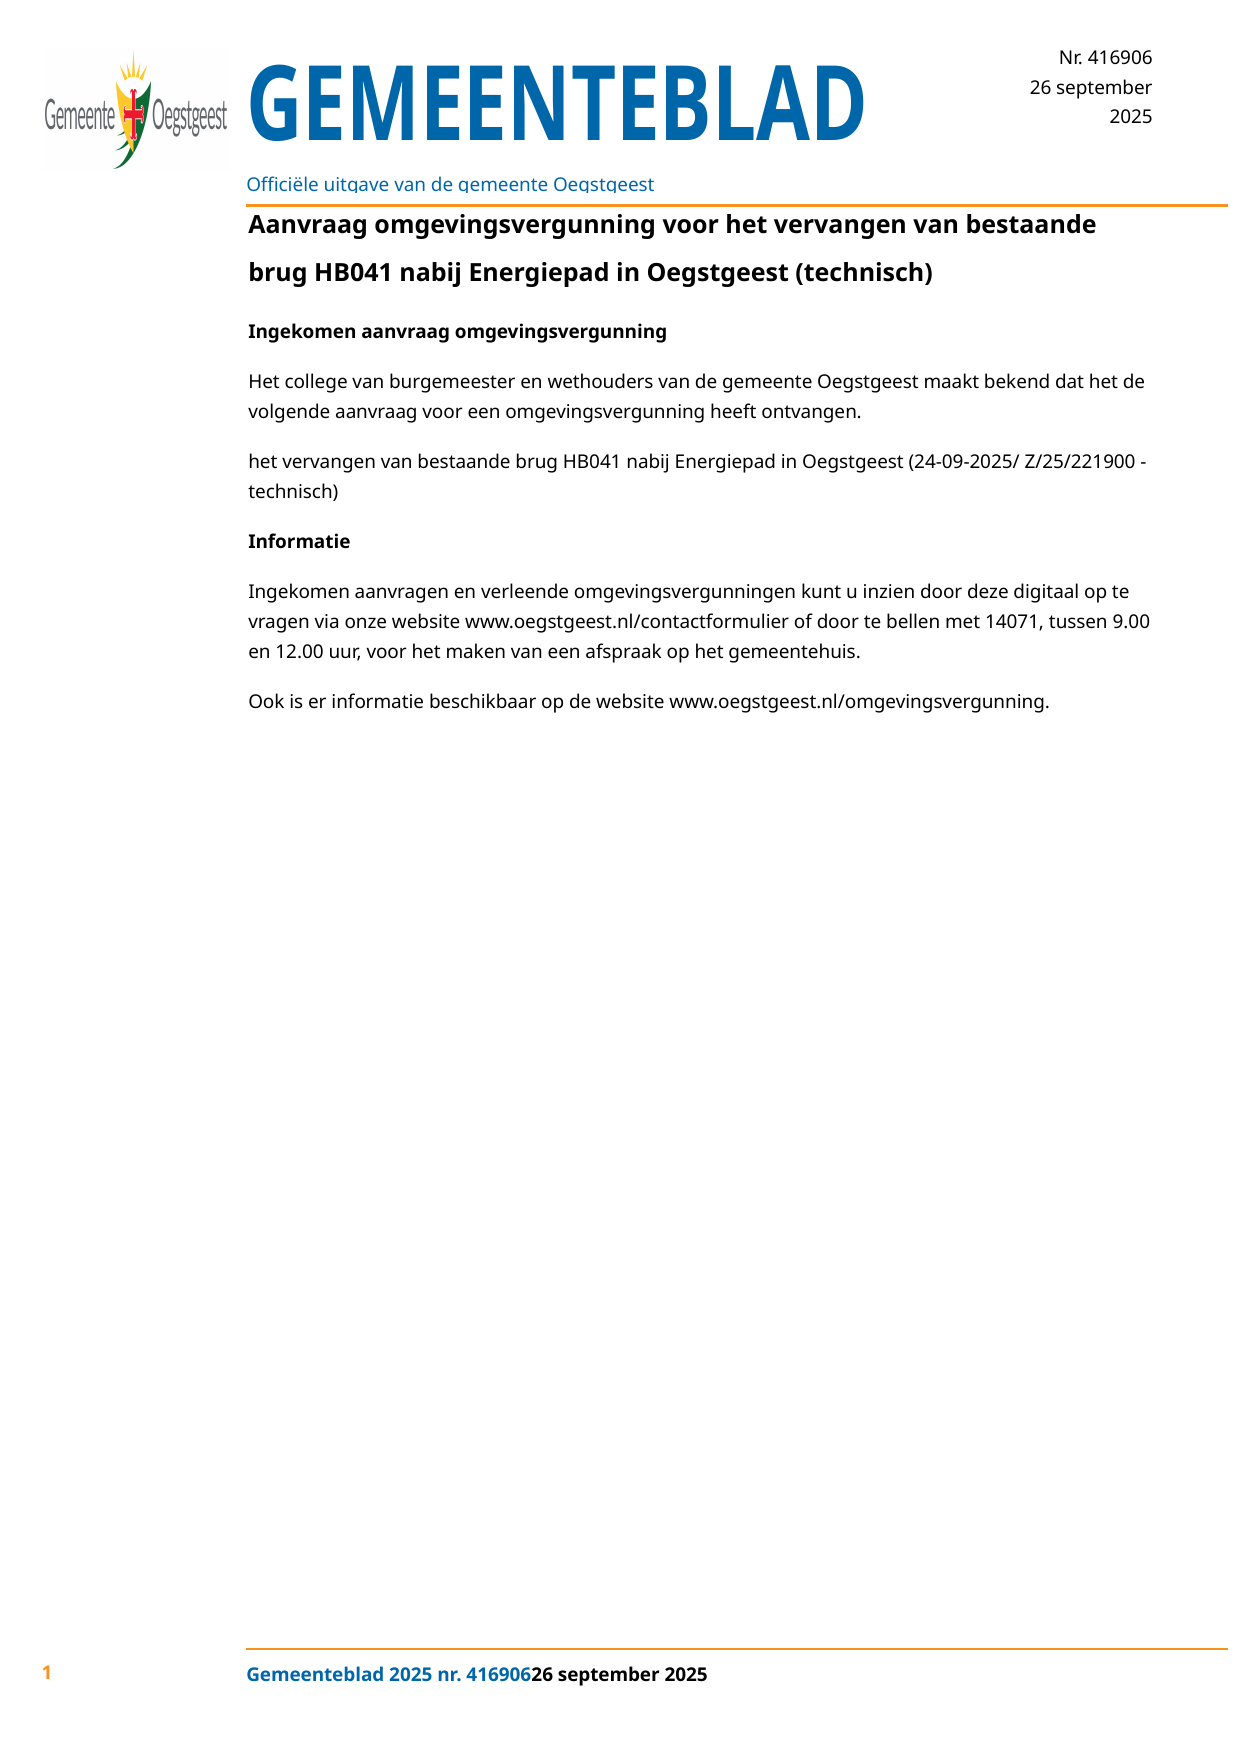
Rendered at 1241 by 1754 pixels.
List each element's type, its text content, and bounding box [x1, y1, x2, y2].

text Informatie [248, 528, 1152, 554]
text Ingekomen aanvraag omgevingsvergunning [248, 318, 1152, 344]
picture [41, 47, 231, 172]
text Ingekomen aanvragen en verleende omgevingsvergunningen kunt u inzien door deze digitaal op te vragen via onze website www.oegstgeest.nl/contactformulier of door te bellen met 14071, tussen 9.00 en 12.00 uur, voor het maken van een afspraak op het gemeentehuis. [248, 579, 1152, 664]
text Het college van burgemeester en wethouders van de gemeente Oegstgeest maakt bekend dat het de volgende aanvraag voor een omgevingsvergunning heeft ontvangen. [248, 368, 1152, 424]
text Aanvraag omgevingsvergunning voor het vervangen van bestaande brug HB041 nabij Energiepad in Oegstgeest (technisch) [248, 207, 1152, 288]
text het vervangen van bestaande brug HB041 nabij Energiepad in Oegstgeest (24-09-2025/ Z/25/221900 - technisch) [248, 448, 1152, 504]
text Ook is er informatie beschikbaar op de website www.oegstgeest.nl/omgevingsvergunning. [248, 688, 1152, 714]
